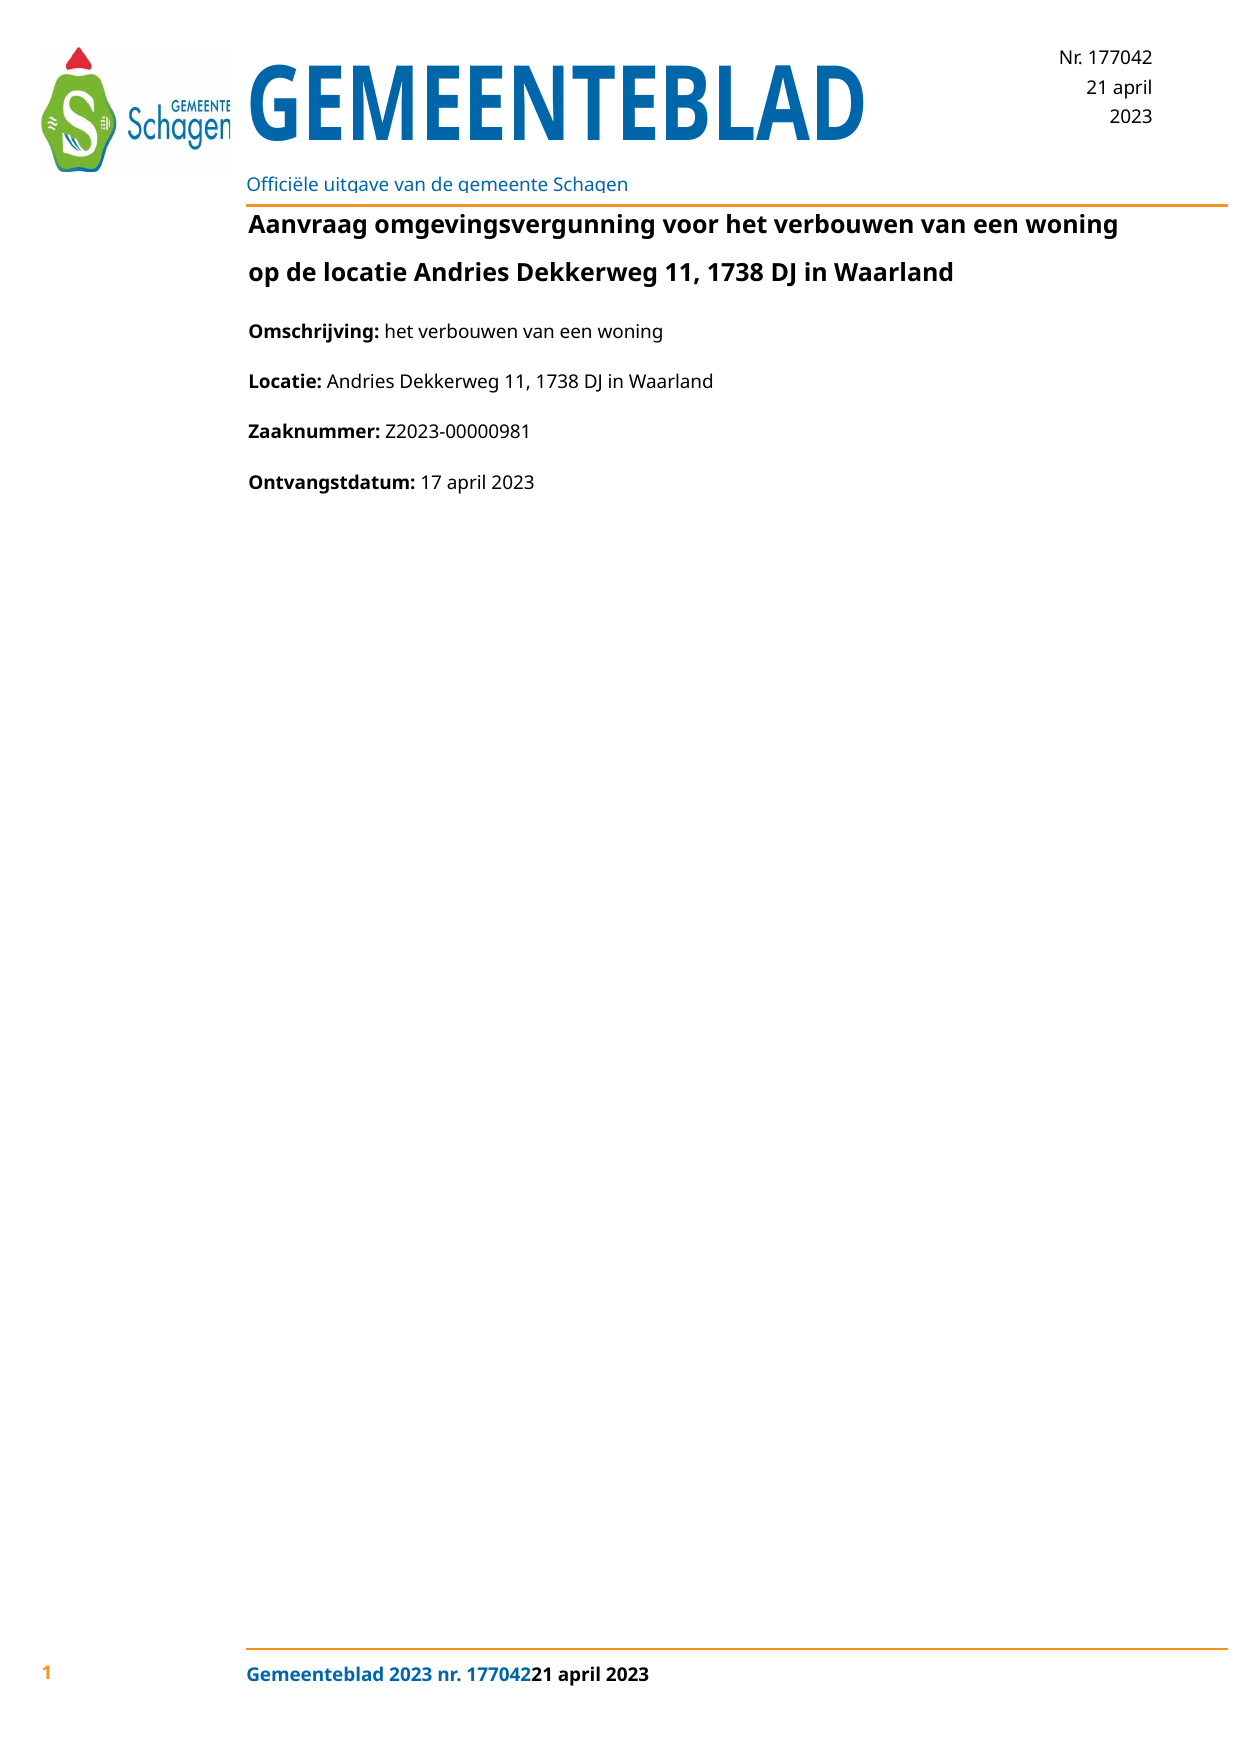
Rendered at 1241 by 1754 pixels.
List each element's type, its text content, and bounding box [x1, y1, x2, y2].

text Locatie: Andries Dekkerweg 11, 1738 DJ in Waarland [248, 368, 1152, 394]
text Zaaknummer: Z2023-00000981 [248, 419, 1152, 444]
text Aanvraag omgevingsvergunning voor het verbouwen van een woning op de locatie Andries Dekkerweg 11, 1738 DJ in Waarland [248, 207, 1152, 288]
text Ontvangstdatum: 17 april 2023 [248, 469, 1152, 495]
picture [41, 47, 231, 172]
text Omschrijving: het verbouwen van een woning [248, 318, 1152, 344]
